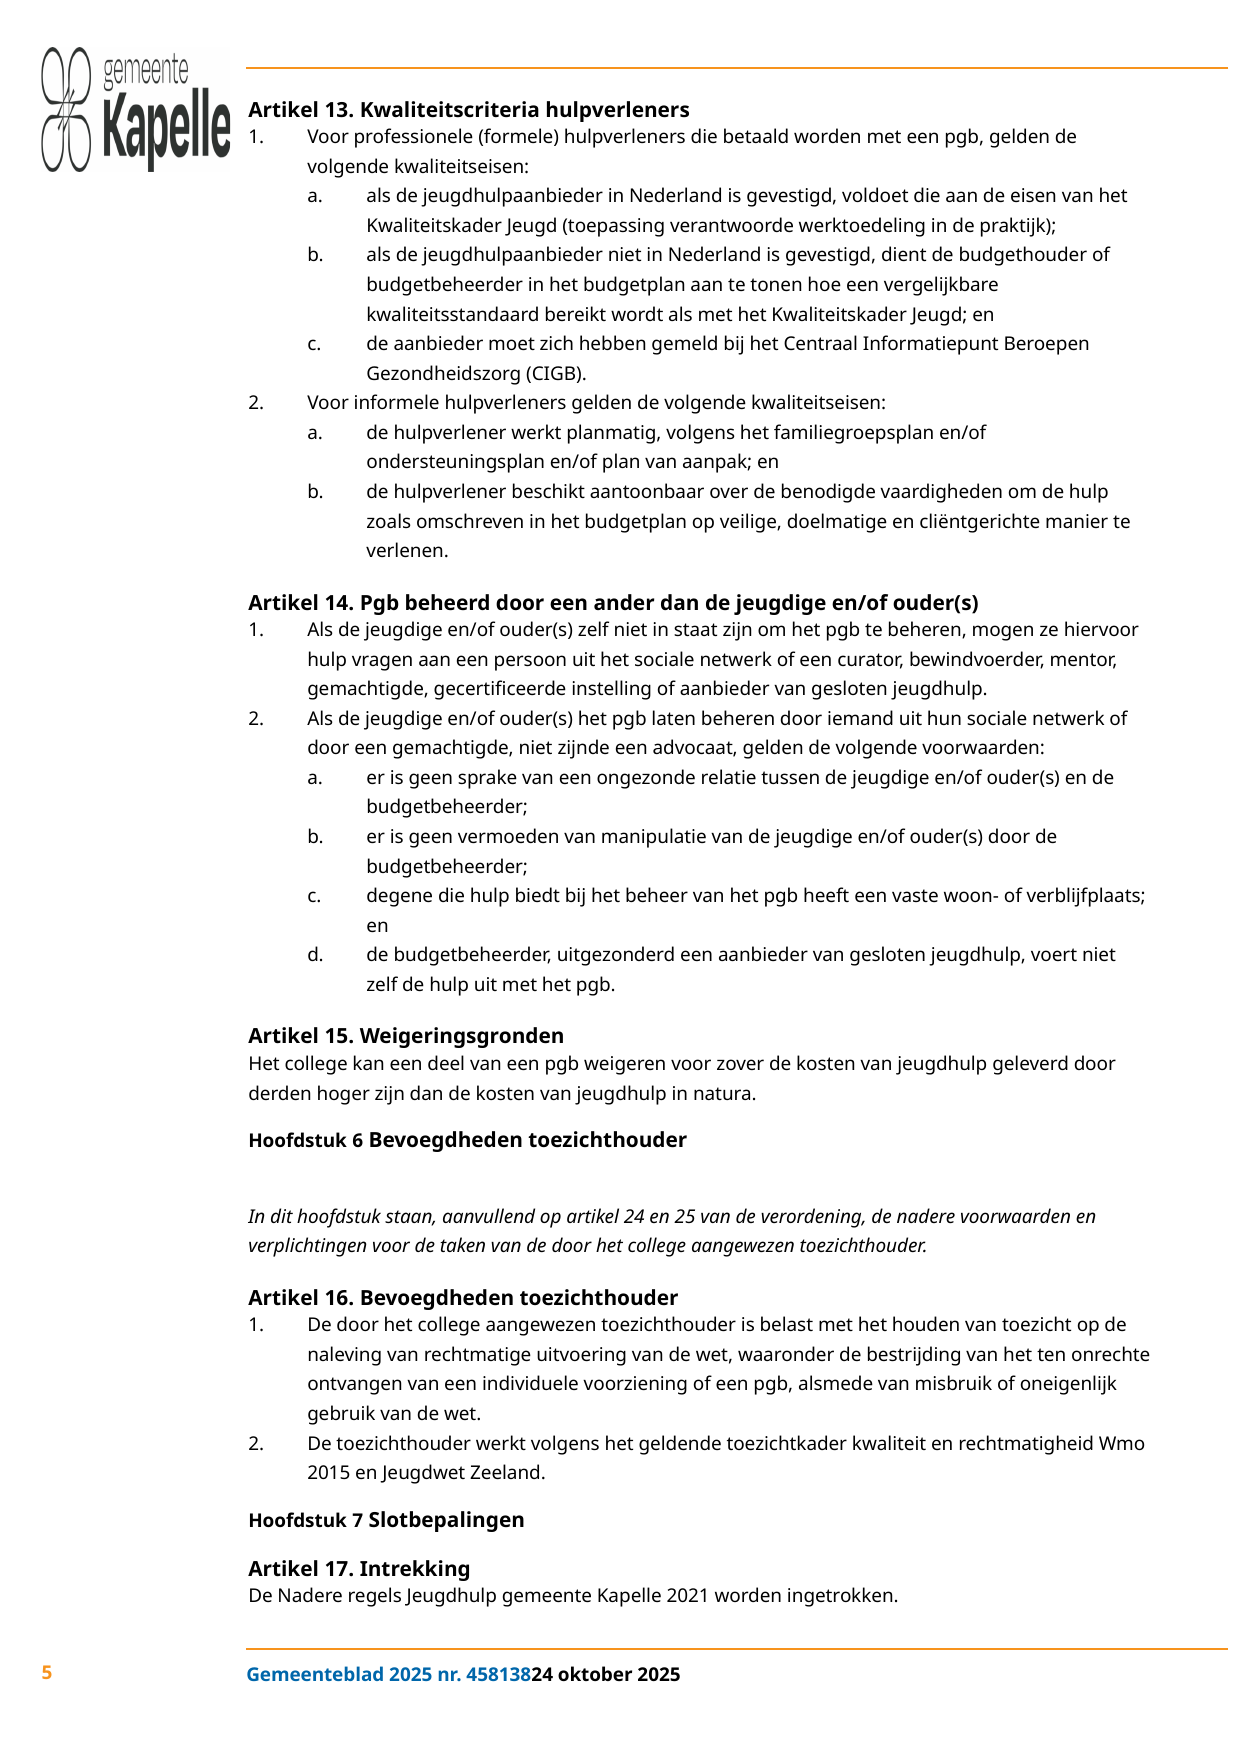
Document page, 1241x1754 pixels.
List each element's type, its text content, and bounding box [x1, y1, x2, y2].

text Artikel 13. Kwaliteitscriteria hulpverleners [248, 95, 1152, 123]
list degene die hulp biedt bij het beheer van het pgb heeft een vaste woon- of verblijfplaats; en [307, 882, 1152, 938]
list als de jeugdhulpaanbieder niet in Nederland is gevestigd, dient de budgethouder of budgetbeheerder in het budgetplan aan te tonen hoe een vergelijkbare kwaliteitsstandaard bereikt wordt als met het Kwaliteitskader Jeugd; en [307, 242, 1152, 326]
list De toezichthouder werkt volgens het geldende toezichtkader kwaliteit en rechtmatigheid Wmo 2015 en Jeugdwet Zeeland. [248, 1430, 1152, 1485]
text Artikel 16. Bevoegdheden toezichthouder [248, 1283, 1152, 1311]
list de aanbieder moet zich hebben gemeld bij het Centraal Informatiepunt Beroepen Gezondheidszorg (CIGB). [307, 330, 1152, 386]
text De Nadere regels Jeugdhulp gemeente Kapelle 2021 worden ingetrokken. [248, 1583, 1152, 1608]
text Het college kan een deel van een pgb weigeren voor zover de kosten van jeugdhulp geleverd door derden hoger zijn dan de kosten van jeugdhulp in natura. [248, 1050, 1152, 1105]
list als de jeugdhulpaanbieder in Nederland is gevestigd, voldoet die aan de eisen van het Kwaliteitskader Jeugd (toepassing verantwoorde werktoedeling in de praktijk); [307, 182, 1152, 238]
text Artikel 15. Weigeringsgronden [248, 1022, 1152, 1050]
text Artikel 14. Pgb beheerd door een ander dan de jeugdige en/of ouder(s) [248, 588, 1152, 616]
text In dit hoofdstuk staan, aanvullend op artikel 24 en 25 van de verordening, de nadere voorwaarden en verplichtingen voor de taken van de door het college aangewezen toezichthouder. [248, 1203, 1152, 1258]
list Voor informele hulpverleners gelden de volgende kwaliteitseisen: [248, 389, 1152, 415]
list de hulpverlener werkt planmatig, volgens het familiegroepsplan en/of ondersteuningsplan en/of plan van aanpak; en [307, 419, 1152, 474]
list Voor professionele (formele) hulpverleners die betaald worden met een pgb, gelden de volgende kwaliteitseisen: [248, 123, 1152, 178]
list De door het college aangewezen toezichthouder is belast met het houden van toezicht op de naleving van rechtmatige uitvoering van de wet, waaronder de bestrijding van het ten onrechte ontvangen van een individuele voorziening of een pgb, alsmede van misbruik of oneigenlijk gebruik van de wet. [248, 1311, 1152, 1426]
picture [41, 47, 231, 172]
list Als de jeugdige en/of ouder(s) het pgb laten beheren door iemand uit hun sociale netwerk of door een gemachtigde, niet zijnde een advocaat, gelden de volgende voorwaarden: [248, 705, 1152, 760]
list de hulpverlener beschikt aantoonbaar over de benodigde vaardigheden om de hulp zoals omschreven in het budgetplan op veilige, doelmatige en cliëntgerichte manier te verlenen. [307, 478, 1152, 563]
text Hoofdstuk 7 Slotbepalingen [248, 1505, 1152, 1533]
list er is geen sprake van een ongezonde relatie tussen de jeugdige en/of ouder(s) en de budgetbeheerder; [307, 764, 1152, 819]
list Als de jeugdige en/of ouder(s) zelf niet in staat zijn om het pgb te beheren, mogen ze hiervoor hulp vragen aan een persoon uit het sociale netwerk of een curator, bewindvoerder, mentor, gemachtigde, gecertificeerde instelling of aanbieder van gesloten jeugdhulp. [248, 616, 1152, 701]
text Hoofdstuk 6 Bevoegdheden toezichthouder [248, 1125, 1152, 1154]
list er is geen vermoeden van manipulatie van de jeugdige en/of ouder(s) door de budgetbeheerder; [307, 823, 1152, 879]
text Artikel 17. Intrekking [248, 1554, 1152, 1583]
list de budgetbeheerder, uitgezonderd een aanbieder van gesloten jeugdhulp, voert niet zelf de hulp uit met het pgb. [307, 942, 1152, 997]
